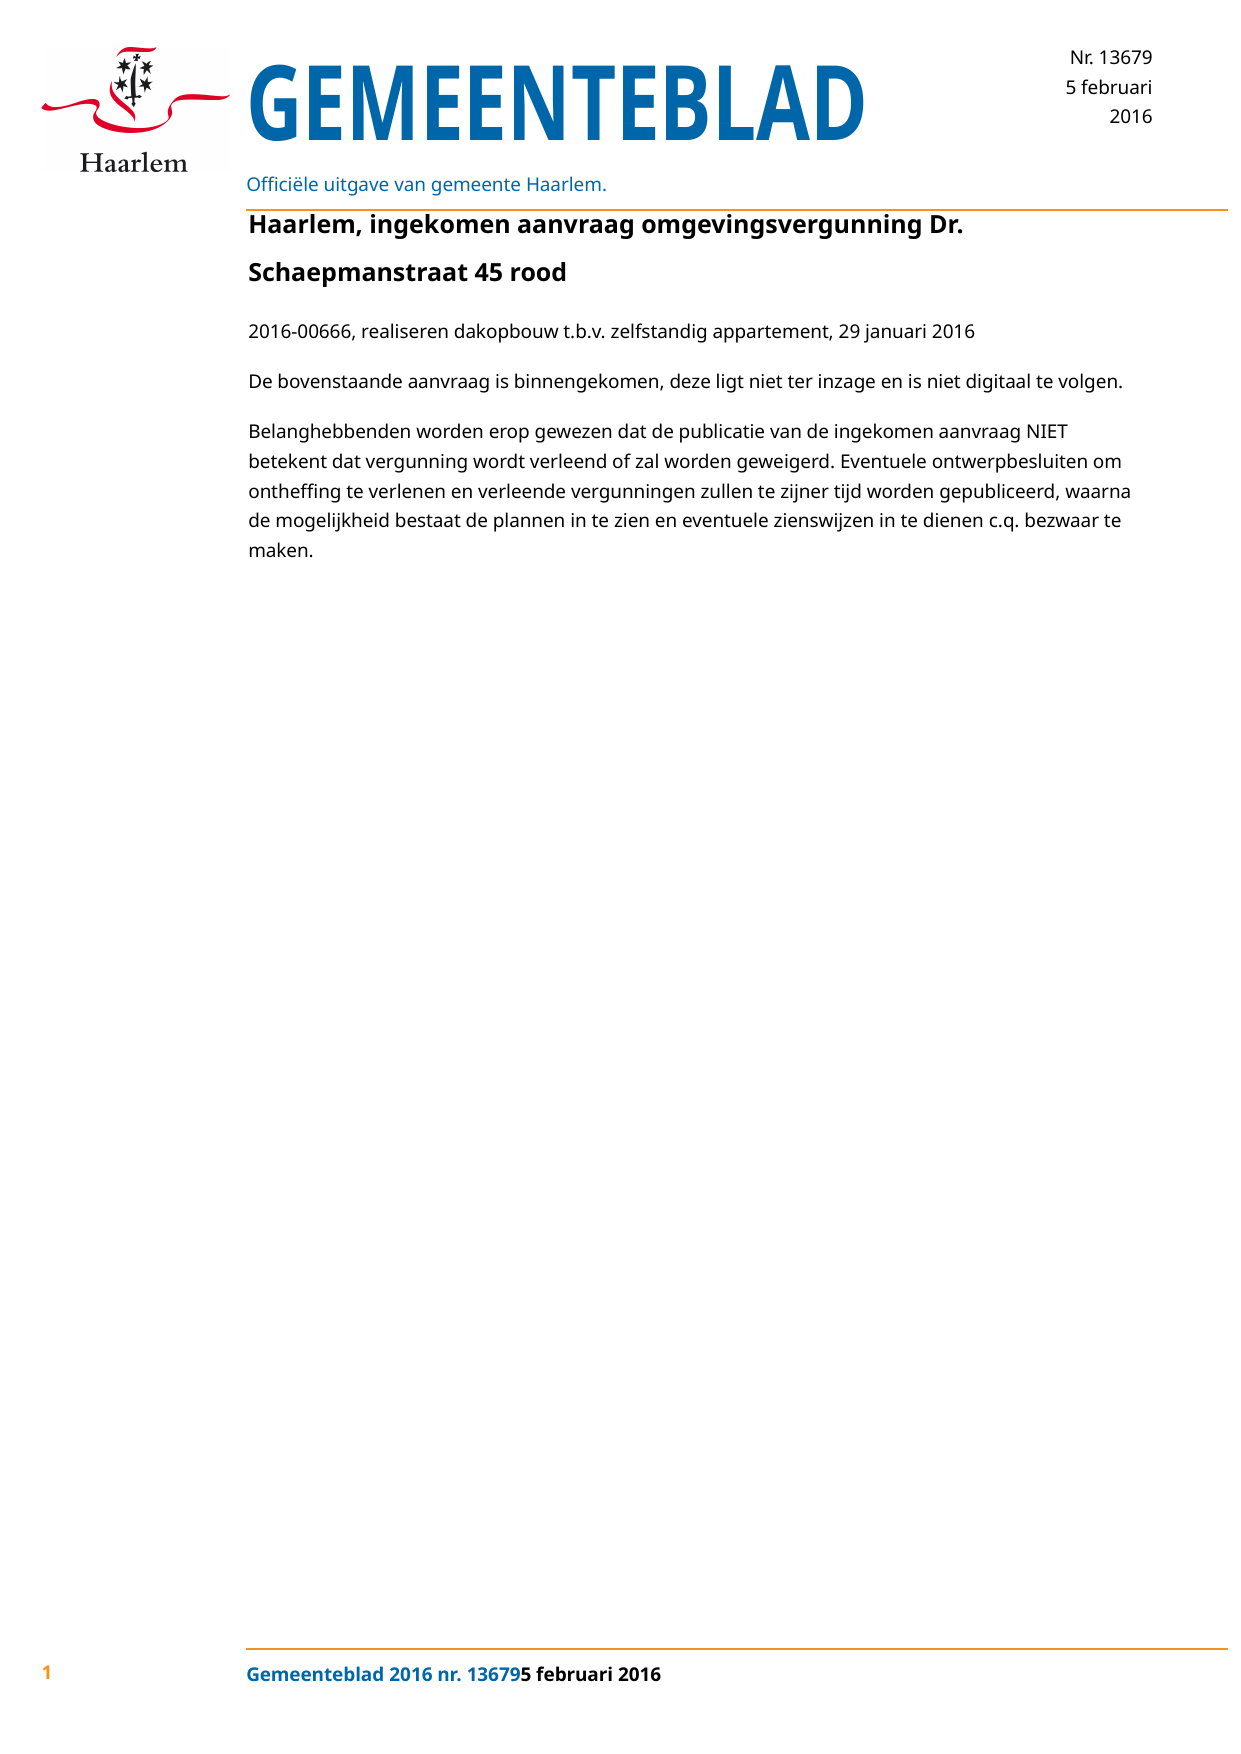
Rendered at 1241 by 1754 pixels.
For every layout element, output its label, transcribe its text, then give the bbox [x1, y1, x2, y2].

text 2016-00666, realiseren dakopbouw t.b.v. zelfstandig appartement, 29 januari 2016 [248, 318, 1152, 344]
text Haarlem, ingekomen aanvraag omgevingsvergunning Dr. Schaepmanstraat 45 rood [248, 211, 1152, 288]
text De bovenstaande aanvraag is binnengekomen, deze ligt niet ter inzage en is niet digitaal te volgen. [248, 368, 1152, 394]
text Belanghebbenden worden erop gewezen dat de publicatie van de ingekomen aanvraag NIET betekent dat vergunning wordt verleend of zal worden geweigerd. Eventuele ontwerpbesluiten om ontheffing te verlenen en verleende vergunningen zullen te zijner tijd worden gepubliceerd, waarna de mogelijkheid bestaat de plannen in te zien en eventuele zienswijzen in te dienen c.q. bezwaar te maken. [248, 419, 1152, 563]
picture [41, 47, 231, 172]
